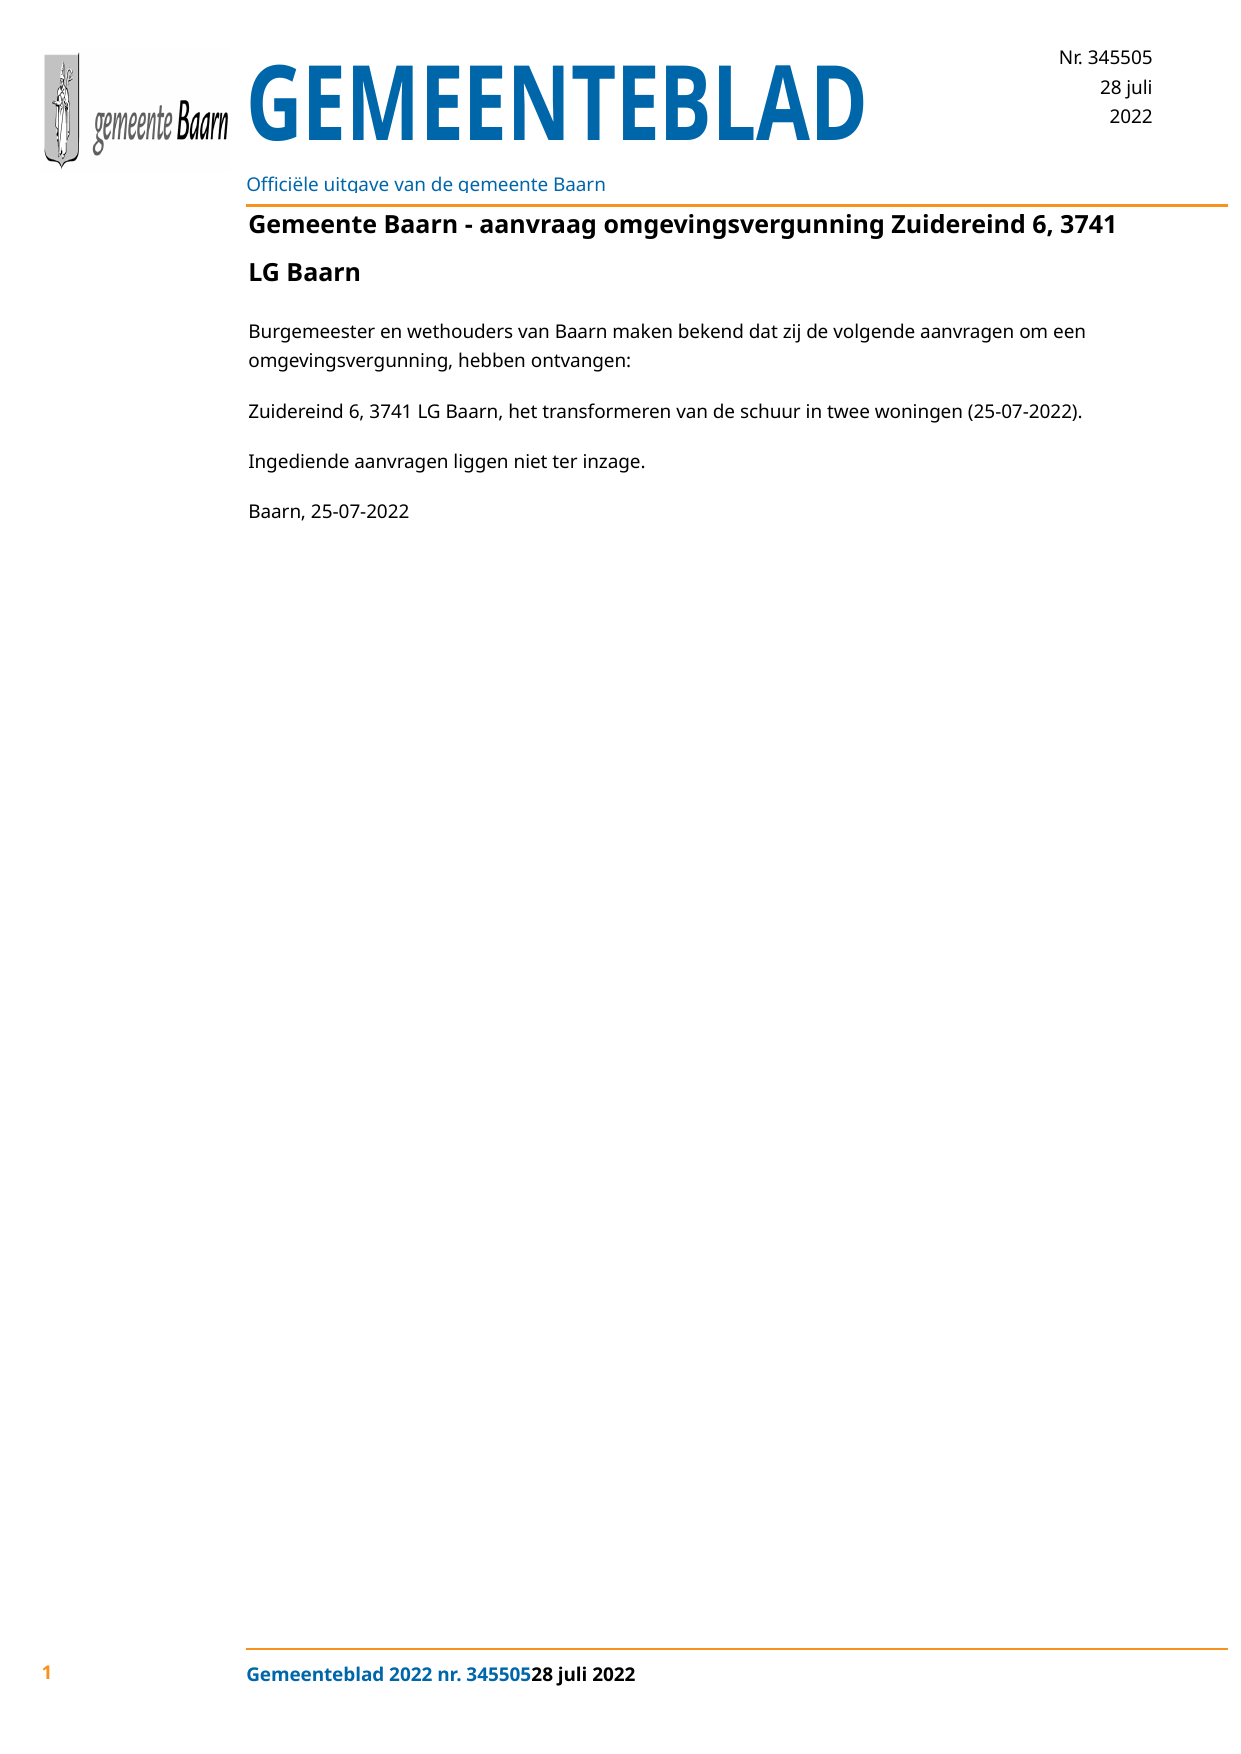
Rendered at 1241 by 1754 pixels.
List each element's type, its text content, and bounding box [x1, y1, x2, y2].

text Burgemeester en wethouders van Baarn maken bekend dat zij de volgende aanvragen om een omgevingsvergunning, hebben ontvangen: [248, 318, 1152, 373]
text Ingediende aanvragen liggen niet ter inzage. [248, 448, 1152, 474]
text Gemeente Baarn - aanvraag omgevingsvergunning Zuidereind 6, 3741 LG Baarn [248, 207, 1152, 288]
text Zuidereind 6, 3741 LG Baarn, het transformeren van de schuur in twee woningen (25-07-2022). [248, 398, 1152, 424]
text Baarn, 25-07-2022 [248, 499, 1152, 524]
picture [41, 47, 231, 172]
